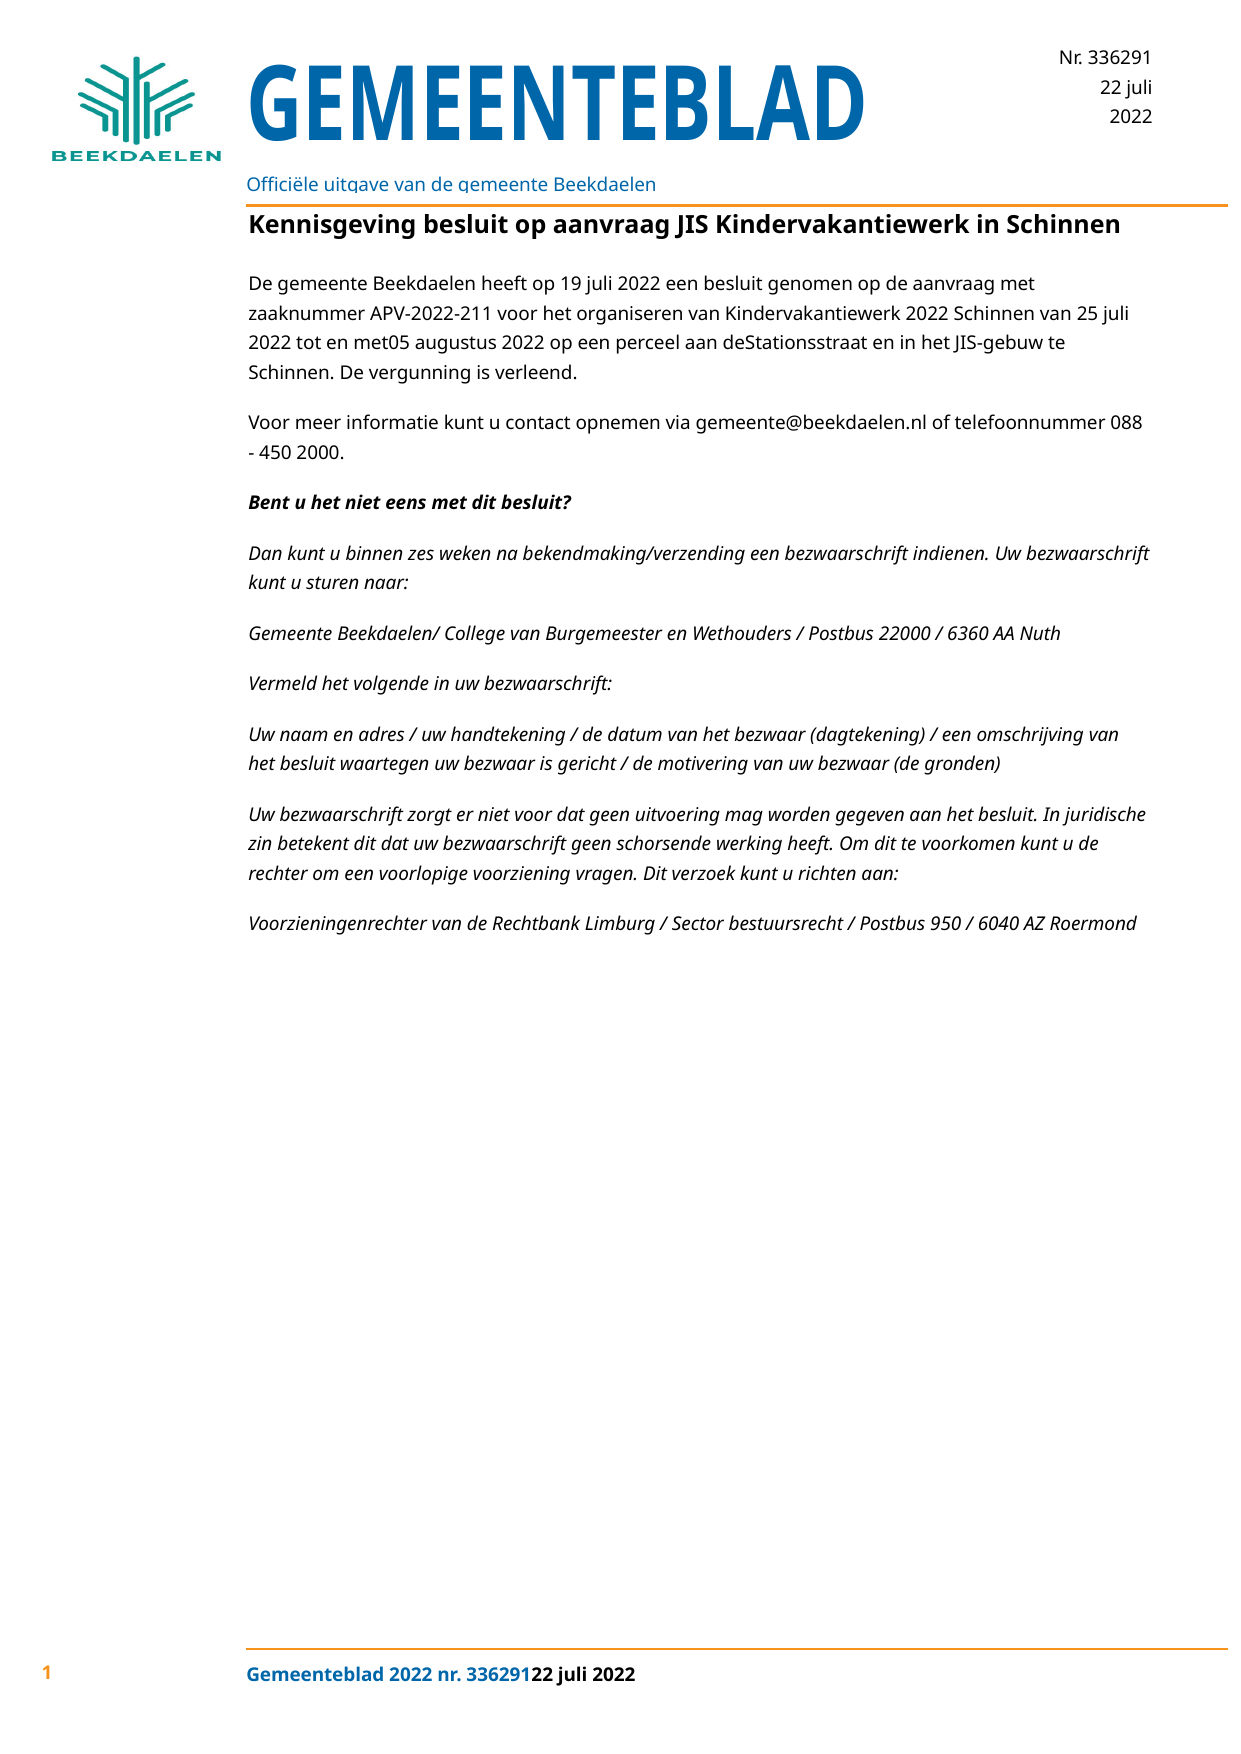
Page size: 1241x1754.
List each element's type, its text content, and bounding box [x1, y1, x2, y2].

text Uw naam en adres / uw handtekening / de datum van het bezwaar (dagtekening) / een omschrijving van het besluit waartegen uw bezwaar is gericht / de motivering van uw bezwaar (de gronden) [248, 721, 1152, 776]
text Voorzieningenrechter van de Rechtbank Limburg / Sector bestuursrecht / Postbus 950 / 6040 AZ Roermond [248, 910, 1152, 936]
text Dan kunt u binnen zes weken na bekendmaking/verzending een bezwaarschrift indienen. Uw bezwaarschrift kunt u sturen naar: [248, 540, 1152, 595]
text Kennisgeving besluit op aanvraag JIS Kindervakantiewerk in Schinnen [248, 207, 1152, 241]
text De gemeente Beekdaelen heeft op 19 juli 2022 een besluit genomen op de aanvraag met zaaknummer APV-2022-211 voor het organiseren van Kindervakantiewerk 2022 Schinnen van 25 juli 2022 tot en met05 augustus 2022 op een perceel aan deStationsstraat en in het JIS-gebuw te Schinnen. De vergunning is verleend. [248, 270, 1152, 385]
picture [41, 47, 231, 172]
text Gemeente Beekdaelen/ College van Burgemeester en Wethouders / Postbus 22000 / 6360 AA Nuth [248, 620, 1152, 646]
text Vermeld het volgende in uw bezwaarschrift: [248, 670, 1152, 696]
text Uw bezwaarschrift zorgt er niet voor dat geen uitvoering mag worden gegeven aan het besluit. In juridische zin betekent dit dat uw bezwaarschrift geen schorsende werking heeft. Om dit te voorkomen kunt u de rechter om een voorlopige voorziening vragen. Dit verzoek kunt u richten aan: [248, 801, 1152, 886]
text Voor meer informatie kunt u contact opnemen via gemeente@beekdaelen.nl of telefoonnummer 088 - 450 2000. [248, 409, 1152, 465]
text Bent u het niet eens met dit besluit? [248, 489, 1152, 515]
